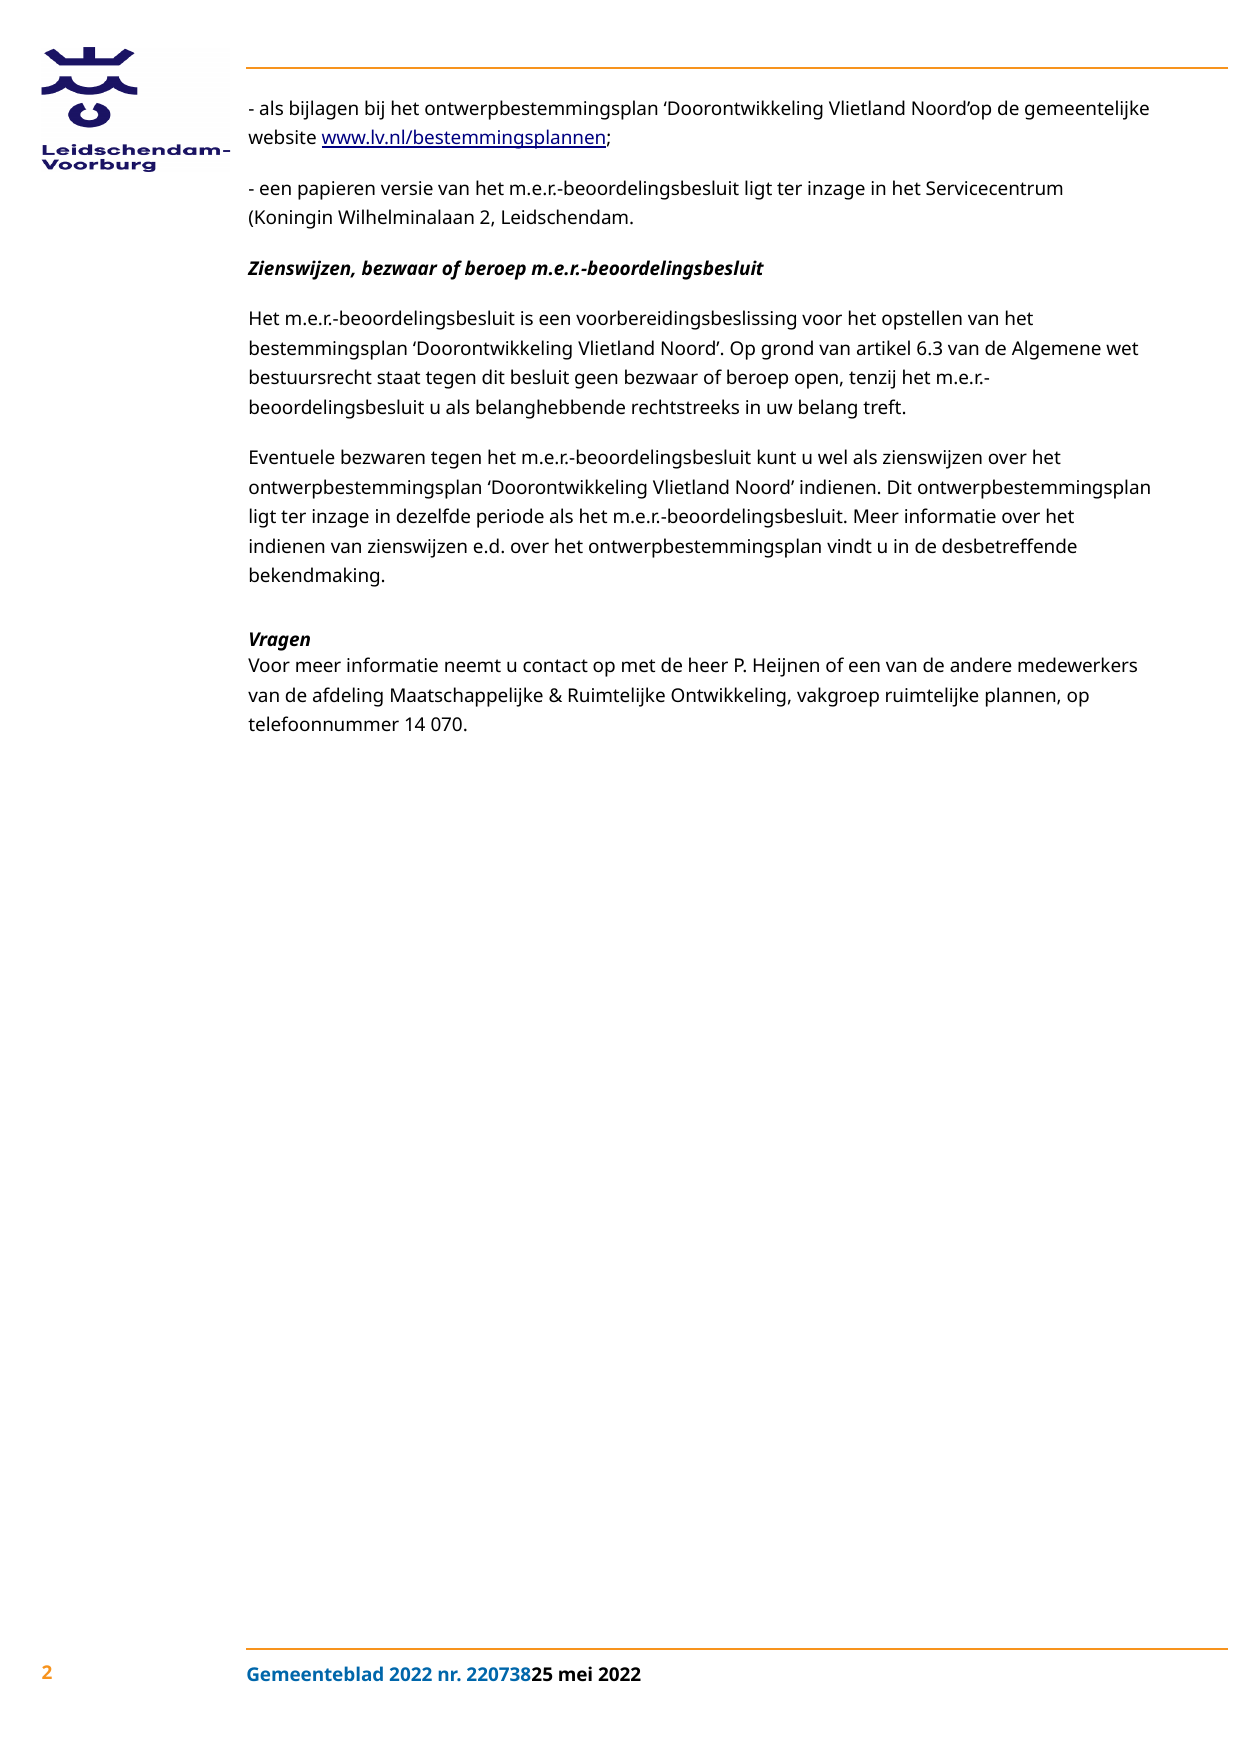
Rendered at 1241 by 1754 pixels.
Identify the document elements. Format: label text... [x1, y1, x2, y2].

text - als bijlagen bij het ontwerpbestemmingsplan ‘Doorontwikkeling Vlietland Noord’op de gemeentelijke website www.lv.nl/bestemmingsplannen; [248, 95, 1152, 150]
text Het m.e.r.-beoordelingsbesluit is een voorbereidingsbeslissing voor het opstellen van het bestemmingsplan ‘Doorontwikkeling Vlietland Noord’. Op grond van artikel 6.3 van de Algemene wet bestuursrecht staat tegen dit besluit geen bezwaar of beroep open, tenzij het m.e.r.-beoordelingsbesluit u als belanghebbende rechtstreeks in uw belang treft. [248, 305, 1152, 420]
text Voor meer informatie neemt u contact op met de heer P. Heijnen of een van de andere medewerkers van de afdeling Maatschappelijke & Ruimtelijke Ontwikkeling, vakgroep ruimtelijke plannen, op telefoonnummer 14 070. [248, 652, 1152, 737]
text Eventuele bezwaren tegen het m.e.r.-beoordelingsbesluit kunt u wel als zienswijzen over het ontwerpbestemmingsplan ‘Doorontwikkeling Vlietland Noord’ indienen. Dit ontwerpbestemmingsplan ligt ter inzage in dezelfde periode als het m.e.r.-beoordelingsbesluit. Meer informatie over het indienen van zienswijzen e.d. over het ontwerpbestemmingsplan vindt u in de desbetreffende bekendmaking. [248, 444, 1152, 588]
picture [41, 47, 231, 172]
text Vragen [248, 627, 1152, 652]
text - een papieren versie van het m.e.r.-beoordelingsbesluit ligt ter inzage in het Servicecentrum (Koningin Wilhelminalaan 2, Leidschendam. [248, 175, 1152, 230]
text Zienswijzen, bezwaar of beroep m.e.r.-beoordelingsbesluit [248, 255, 1152, 281]
